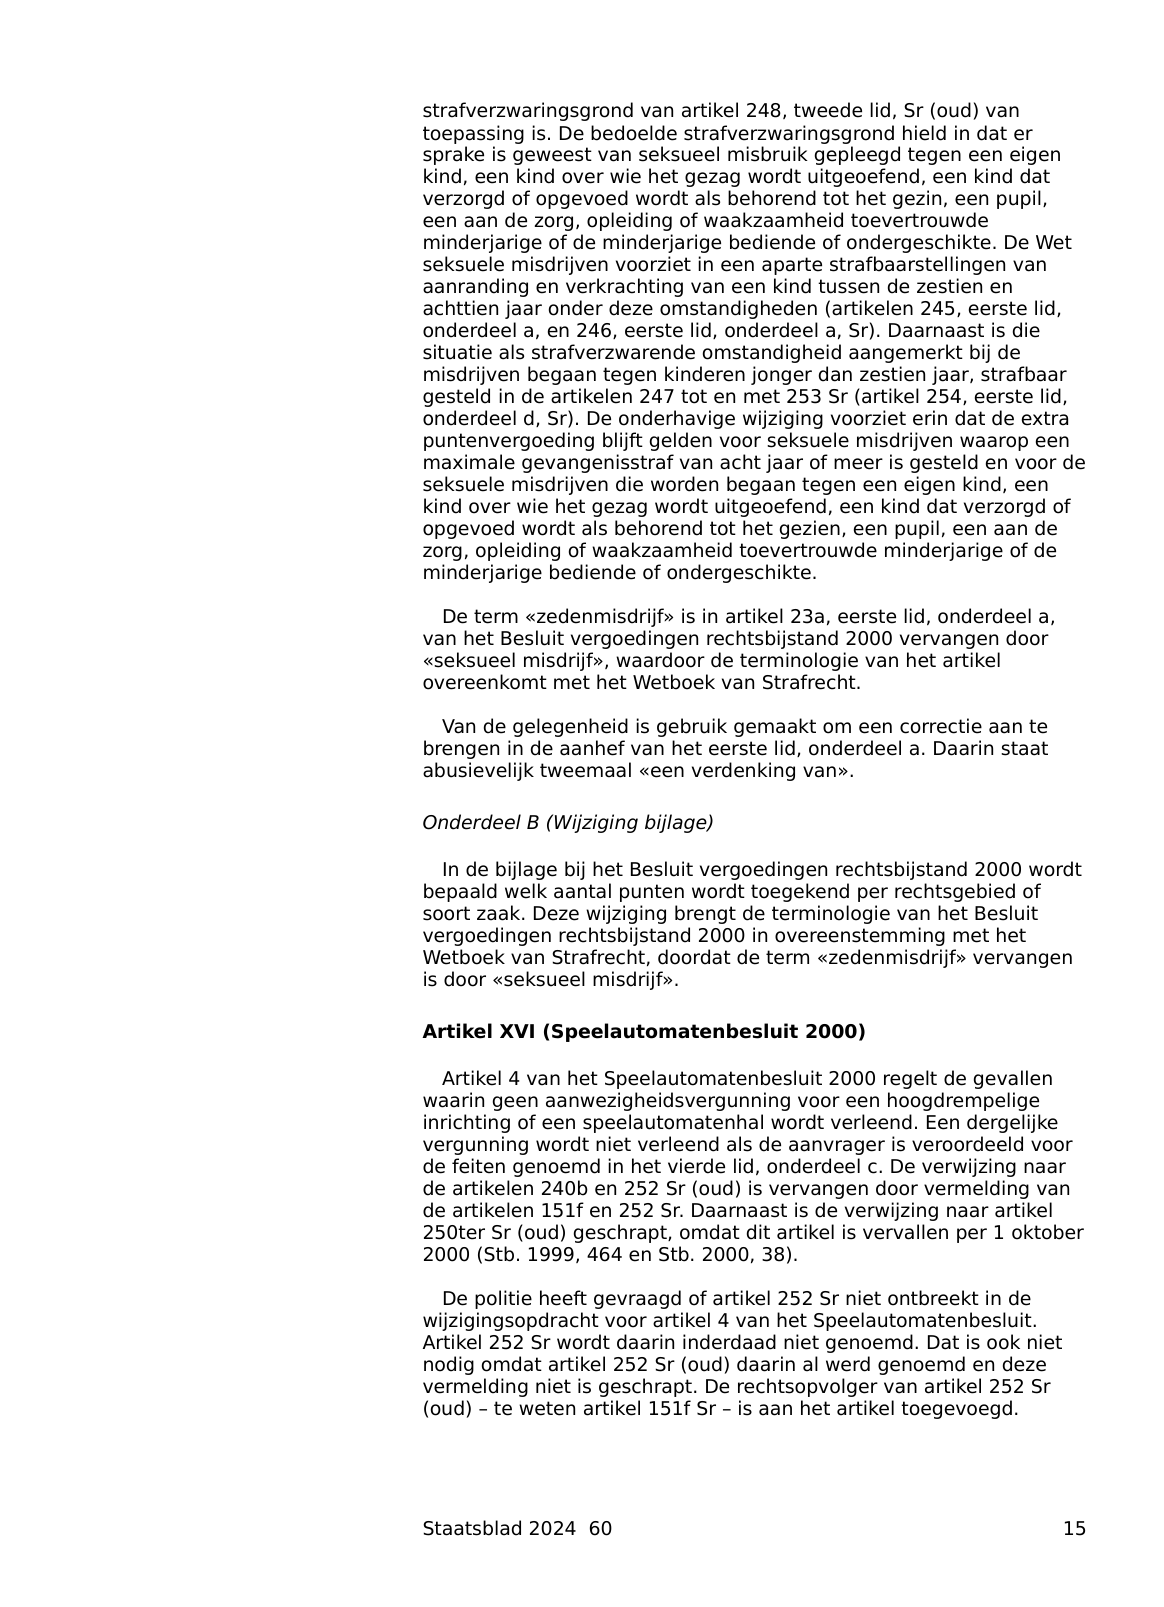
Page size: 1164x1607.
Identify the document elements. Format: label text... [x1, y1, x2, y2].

text strafverzwaringsgrond van artikel 248, tweede lid, Sr (oud) van toepassing is. De bedoelde strafverzwaringsgrond hield in dat er sprake is geweest van seksueel misbruik gepleegd tegen een eigen kind, een kind over wie het gezag wordt uitgeoefend, een kind dat verzorgd of opgevoed wordt als behorend tot het gezin, een pupil, een aan de zorg, opleiding of waakzaamheid toevertrouwde minderjarige of de minderjarige bediende of ondergeschikte. De Wet seksuele misdrijven voorziet in een aparte strafbaarstellingen van aanranding en verkrachting van een kind tussen de zestien en achttien jaar onder deze omstandigheden (artikelen 245, eerste lid, onderdeel a, en 246, eerste lid, onderdeel a, Sr). Daarnaast is die situatie als strafverzwarende omstandigheid aangemerkt bij de misdrijven begaan tegen kinderen jonger dan zestien jaar, strafbaar gesteld in de artikelen 247 tot en met 253 Sr (artikel 254, eerste lid, onderdeel d, Sr). De onderhavige wijziging voorziet erin dat de extra puntenvergoeding blijft gelden voor seksuele misdrijven waarop een maximale gevangenisstraf van acht jaar of meer is gesteld en voor de seksuele misdrijven die worden begaan tegen een eigen kind, een kind over wie het gezag wordt uitgeoefend, een kind dat verzorgd of opgevoed wordt als behorend tot het gezien, een pupil, een aan de zorg, opleiding of waakzaamheid toevertrouwde minderjarige of de minderjarige bediende of ondergeschikte. [422, 100, 1087, 584]
text Artikel 4 van het Speelautomatenbesluit 2000 regelt de gevallen waarin geen aanwezigheidsvergunning voor een hoogdrempelige inrichting of een speelautomatenhal wordt verleend. Een dergelijke vergunning wordt niet verleend als de aanvrager is veroordeeld voor de feiten genoemd in het vierde lid, onderdeel c. De verwijzing naar de artikelen 240b en 252 Sr (oud) is vervangen door vermelding van de artikelen 151f en 252 Sr. Daarnaast is de verwijzing naar artikel 250ter Sr (oud) geschrapt, omdat dit artikel is vervallen per 1 oktober 2000 (Stb. 1999, 464 en Stb. 2000, 38). [422, 1068, 1087, 1266]
subtitle Artikel XVI (Speelautomatenbesluit 2000) [422, 1021, 1087, 1043]
text De term «zedenmisdrijf» is in artikel 23a, eerste lid, onderdeel a, van het Besluit vergoedingen rechtsbijstand 2000 vervangen door «seksueel misdrijf», waardoor de terminologie van het artikel overeenkomt met het Wetboek van Strafrecht. [422, 606, 1087, 694]
text De politie heeft gevraagd of artikel 252 Sr niet ontbreekt in de wijzigingsopdracht voor artikel 4 van het Speelautomatenbesluit. Artikel 252 Sr wordt daarin inderdaad niet genoemd. Dat is ook niet nodig omdat artikel 252 Sr (oud) daarin al werd genoemd en deze vermelding niet is geschrapt. De rechtsopvolger van artikel 252 Sr (oud) – te weten artikel 151f Sr – is aan het artikel toegevoegd. [422, 1288, 1087, 1420]
text In de bijlage bij het Besluit vergoedingen rechtsbijstand 2000 wordt bepaald welk aantal punten wordt toegekend per rechtsgebied of soort zaak. Deze wijziging brengt de terminologie van het Besluit vergoedingen rechtsbijstand 2000 in overeenstemming met het Wetboek van Strafrecht, doordat de term «zedenmisdrijf» vervangen is door «seksueel misdrijf». [422, 859, 1087, 991]
text Van de gelegenheid is gebruik gemaakt om een correctie aan te brengen in de aanhef van het eerste lid, onderdeel a. Daarin staat abusievelijk tweemaal «een verdenking van». [422, 716, 1087, 782]
subtitle Onderdeel B (Wijziging bijlage) [422, 812, 1087, 834]
